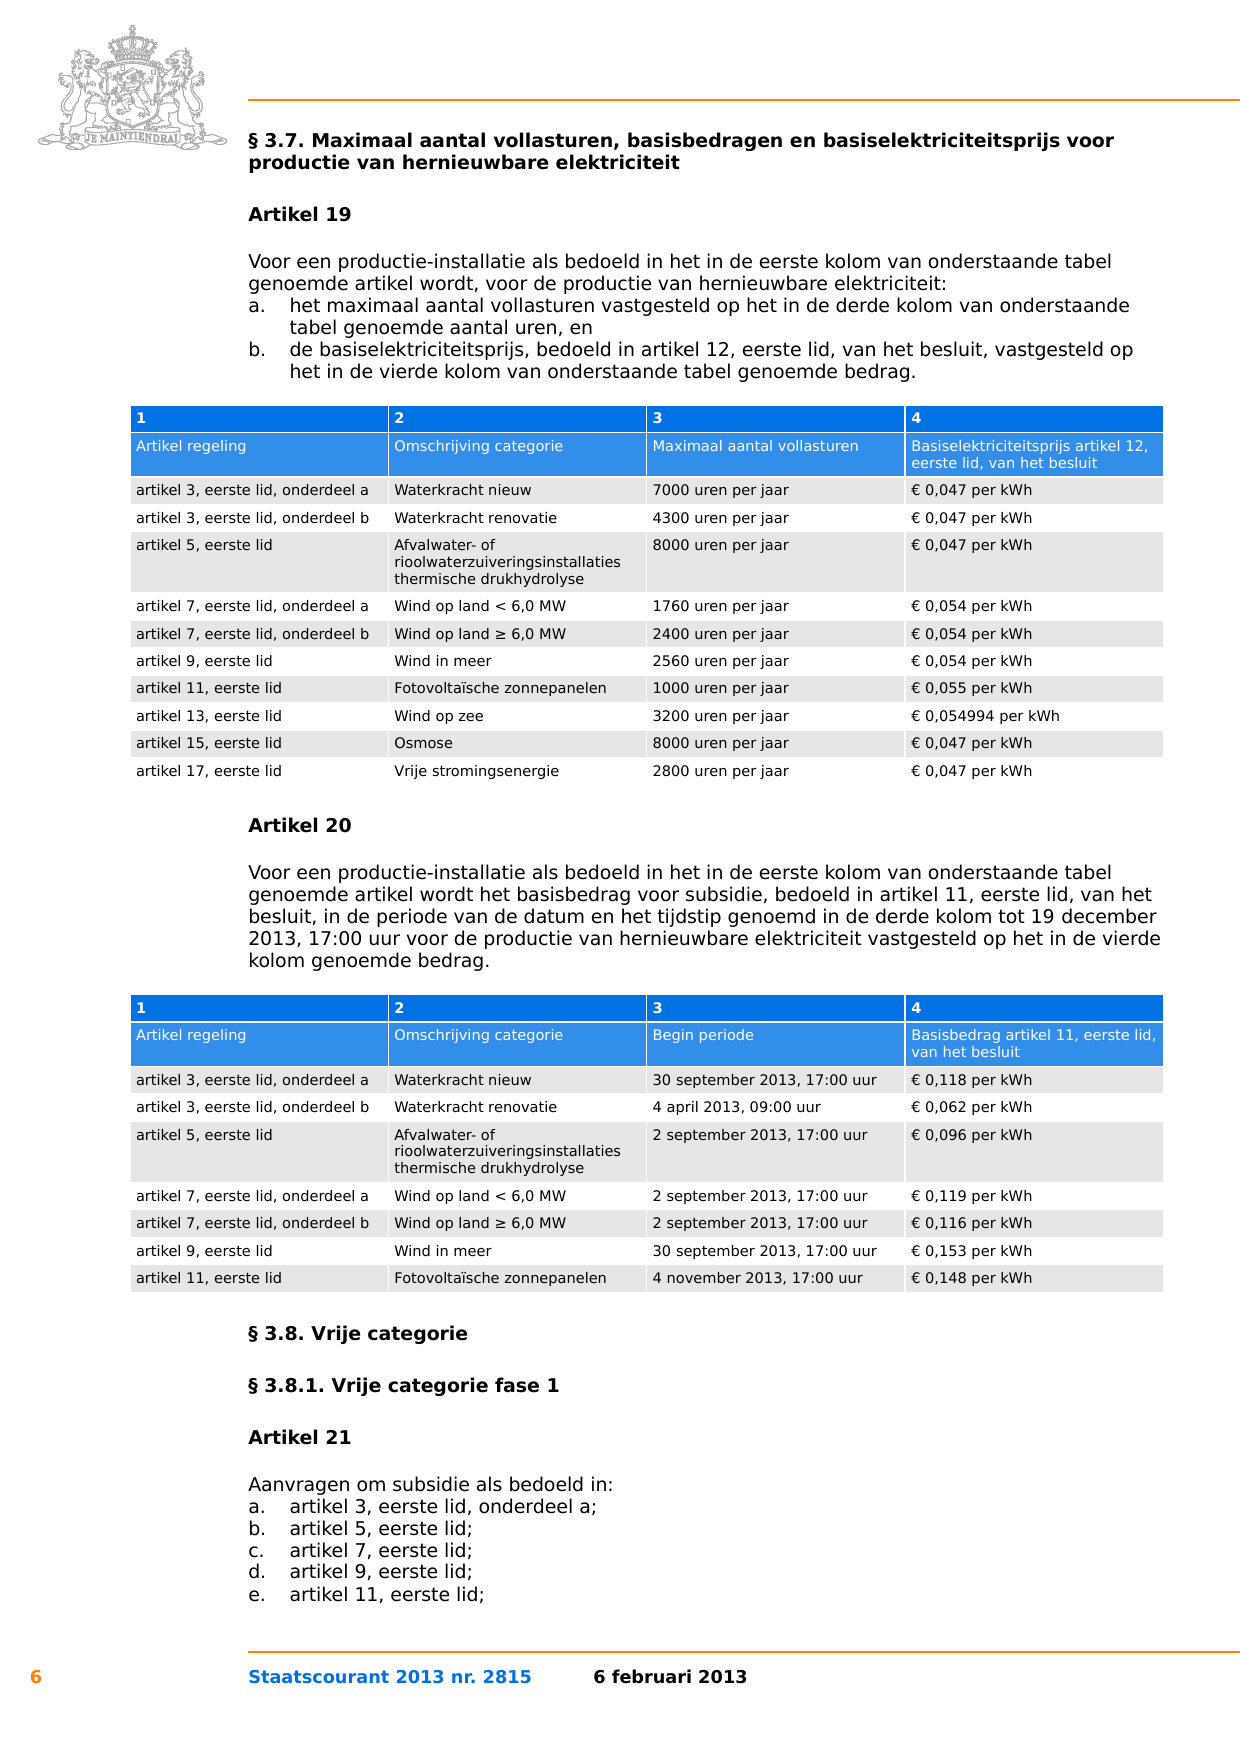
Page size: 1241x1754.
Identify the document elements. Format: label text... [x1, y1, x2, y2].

table_cell 2 september 2013, 17:00 uur [647, 1122, 904, 1182]
table_header 3 [647, 406, 904, 432]
table_cell artikel 7, eerste lid, onderdeel b [131, 1210, 388, 1237]
text Voor een productie-installatie als bedoeld in het in de eerste kolom van onderstaande tabel genoemde artikel wordt, voor de productie van hernieuwbare elektriciteit: [248, 251, 1163, 295]
table_cell Osmose [389, 731, 646, 757]
table_cell 4 april 2013, 09:00 uur [647, 1094, 904, 1121]
text Voor een productie-installatie als bedoeld in het in de eerste kolom van onderstaande tabel genoemde artikel wordt het basisbedrag voor subsidie, bedoeld in artikel 11, eerste lid, van het besluit, in de periode van de datum en het tijdstip genoemd in de derde kolom tot 19 december 2013, 17:00 uur voor de productie van hernieuwbare elektriciteit vastgesteld op het in de vierde kolom genoemde bedrag. [248, 862, 1163, 972]
table_cell artikel 17, eerste lid [131, 758, 388, 784]
table_cell Omschrijving categorie [389, 433, 646, 476]
table_cell 8000 uren per jaar [647, 731, 904, 757]
table_cell artikel 3, eerste lid, onderdeel b [131, 505, 388, 531]
table_cell 8000 uren per jaar [647, 532, 904, 592]
table_cell artikel 7, eerste lid, onderdeel b [131, 621, 388, 647]
table_cell Fotovoltaïsche zonnepanelen [389, 1265, 646, 1292]
table_cell 4300 uren per jaar [647, 505, 904, 531]
text c. artikel 7, eerste lid; [248, 1539, 1163, 1561]
table_header 4 [906, 995, 1163, 1021]
text a. het maximaal aantal vollasturen vastgesteld op het in de derde kolom van onderstaande tabel genoemde aantal uren, en [248, 295, 1163, 339]
table_cell 1760 uren per jaar [647, 594, 904, 620]
table_cell € 0,047 per kWh [906, 532, 1163, 592]
picture [38, 25, 227, 150]
table_header 1 [131, 406, 388, 432]
table_header 3 [647, 995, 904, 1021]
table_cell Basisbedrag artikel 11, eerste lid, van het besluit [906, 1023, 1163, 1066]
table_cell artikel 3, eerste lid, onderdeel b [131, 1094, 388, 1121]
table_cell Wind op land ≥ 6,0 MW [389, 1210, 646, 1237]
table_cell Wind op land < 6,0 MW [389, 594, 646, 620]
table_cell € 0,055 per kWh [906, 676, 1163, 702]
table_cell artikel 9, eerste lid [131, 1238, 388, 1264]
table_cell Afvalwater- of rioolwaterzuiveringsinstallaties thermische drukhydrolyse [389, 1122, 646, 1182]
table_cell € 0,153 per kWh [906, 1238, 1163, 1264]
table_cell 2800 uren per jaar [647, 758, 904, 784]
table_cell Wind op zee [389, 703, 646, 729]
text b. de basiselektriciteitsprijs, bedoeld in artikel 12, eerste lid, van het besluit, vastgesteld op het in de vierde kolom van onderstaande tabel genoemde bedrag. [248, 339, 1163, 383]
table_cell Wind op land ≥ 6,0 MW [389, 621, 646, 647]
text d. artikel 9, eerste lid; [248, 1561, 1163, 1583]
table_cell 2 september 2013, 17:00 uur [647, 1210, 904, 1237]
table_cell Artikel regeling [131, 433, 388, 476]
table_cell Wind in meer [389, 1238, 646, 1264]
table_cell artikel 9, eerste lid [131, 648, 388, 675]
table_header 2 [389, 995, 646, 1021]
table_cell Omschrijving categorie [389, 1023, 646, 1066]
text a. artikel 3, eerste lid, onderdeel a; [248, 1496, 1163, 1517]
table_cell artikel 3, eerste lid, onderdeel a [131, 1067, 388, 1093]
text b. artikel 5, eerste lid; [248, 1517, 1163, 1539]
table_cell 30 september 2013, 17:00 uur [647, 1067, 904, 1093]
subtitle § 3.8.1. Vrije categorie fase 1 [248, 1374, 1163, 1397]
table_cell € 0,047 per kWh [906, 731, 1163, 757]
table_header 4 [906, 406, 1163, 432]
subtitle § 3.8. Vrije categorie [248, 1323, 1163, 1344]
table_cell Waterkracht renovatie [389, 505, 646, 531]
table_cell artikel 13, eerste lid [131, 703, 388, 729]
table_cell € 0,054 per kWh [906, 621, 1163, 647]
table_cell 30 september 2013, 17:00 uur [647, 1238, 904, 1264]
table_cell € 0,047 per kWh [906, 478, 1163, 504]
table_cell 3200 uren per jaar [647, 703, 904, 729]
table_cell Afvalwater- of rioolwaterzuiveringsinstallaties thermische drukhydrolyse [389, 532, 646, 592]
table_cell € 0,054 per kWh [906, 648, 1163, 675]
table_cell artikel 7, eerste lid, onderdeel a [131, 1183, 388, 1209]
table_cell 7000 uren per jaar [647, 478, 904, 504]
table_cell Basiselektriciteitsprijs artikel 12, eerste lid, van het besluit [906, 433, 1163, 476]
text Aanvragen om subsidie als bedoeld in: [248, 1473, 1163, 1496]
table_cell Maximaal aantal vollasturen [647, 433, 904, 476]
table_cell 2560 uren per jaar [647, 648, 904, 675]
subtitle § 3.7. Maximaal aantal vollasturen, basisbedragen en basiselektriciteitsprijs voor productie van hernieuwbare elektriciteit [248, 130, 1163, 174]
subtitle Artikel 21 [248, 1427, 1163, 1448]
table_cell Artikel regeling [131, 1023, 388, 1066]
table_cell artikel 3, eerste lid, onderdeel a [131, 478, 388, 504]
table_cell 2400 uren per jaar [647, 621, 904, 647]
table_cell € 0,054 per kWh [906, 594, 1163, 620]
subtitle Artikel 19 [248, 204, 1163, 226]
table_header 2 [389, 406, 646, 432]
table_cell Waterkracht renovatie [389, 1094, 646, 1121]
table_cell artikel 5, eerste lid [131, 532, 388, 592]
table_cell € 0,062 per kWh [906, 1094, 1163, 1121]
table_cell Wind op land < 6,0 MW [389, 1183, 646, 1209]
table_cell artikel 11, eerste lid [131, 676, 388, 702]
table_cell Waterkracht nieuw [389, 478, 646, 504]
table_cell € 0,148 per kWh [906, 1265, 1163, 1292]
text e. artikel 11, eerste lid; [248, 1583, 1163, 1605]
table_cell € 0,047 per kWh [906, 758, 1163, 784]
table_cell artikel 15, eerste lid [131, 731, 388, 757]
table_cell Vrije stromingsenergie [389, 758, 646, 784]
table_cell Begin periode [647, 1023, 904, 1066]
table_cell Waterkracht nieuw [389, 1067, 646, 1093]
table_cell Fotovoltaïsche zonnepanelen [389, 676, 646, 702]
table_cell 4 november 2013, 17:00 uur [647, 1265, 904, 1292]
table_header 1 [131, 995, 388, 1021]
table_cell € 0,119 per kWh [906, 1183, 1163, 1209]
subtitle Artikel 20 [248, 815, 1163, 837]
table_cell 1000 uren per jaar [647, 676, 904, 702]
table_cell € 0,118 per kWh [906, 1067, 1163, 1093]
table_cell € 0,054994 per kWh [906, 703, 1163, 729]
table_cell artikel 7, eerste lid, onderdeel a [131, 594, 388, 620]
table_cell 2 september 2013, 17:00 uur [647, 1183, 904, 1209]
table_cell € 0,096 per kWh [906, 1122, 1163, 1182]
table_cell Wind in meer [389, 648, 646, 675]
table_cell € 0,047 per kWh [906, 505, 1163, 531]
table_cell artikel 5, eerste lid [131, 1122, 388, 1182]
table_cell € 0,116 per kWh [906, 1210, 1163, 1237]
table_cell artikel 11, eerste lid [131, 1265, 388, 1292]
